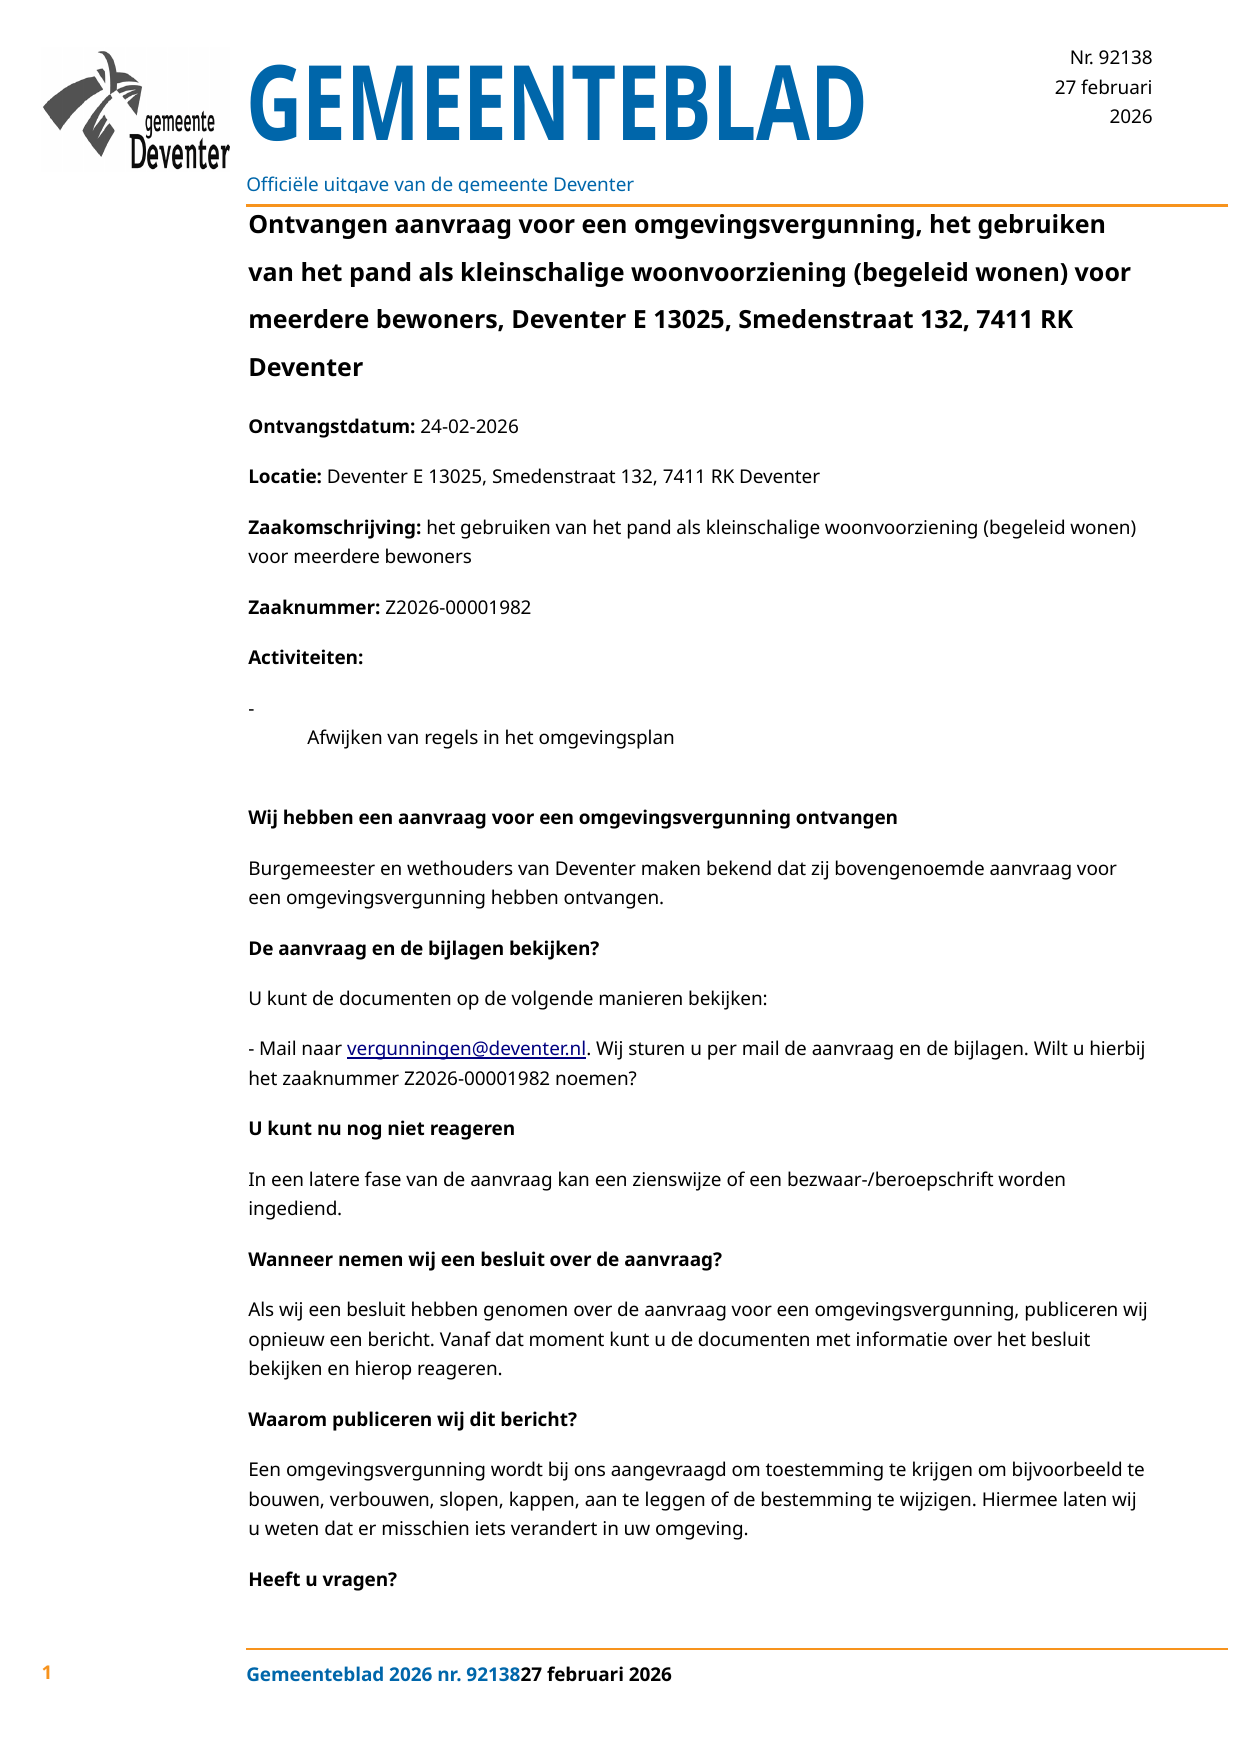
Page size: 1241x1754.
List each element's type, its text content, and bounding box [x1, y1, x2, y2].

text Ontvangstdatum: 24-02-2026 [248, 413, 1152, 439]
picture [41, 47, 231, 172]
text Wanneer nemen wij een besluit over de aanvraag? [248, 1246, 1152, 1272]
text Als wij een besluit hebben genomen over de aanvraag voor een omgevingsvergunning, publiceren wij opnieuw een bericht. Vanaf dat moment kunt u de documenten met informatie over het besluit bekijken en hierop reageren. [248, 1296, 1152, 1381]
text In een latere fase van de aanvraag kan een zienswijze of een bezwaar-/beroepschrift worden ingediend. [248, 1166, 1152, 1221]
text De aanvraag en de bijlagen bekijken? [248, 935, 1152, 961]
text Burgemeester en wethouders van Deventer maken bekend dat zij bovengenoemde aanvraag voor een omgevingsvergunning hebben ontvangen. [248, 855, 1152, 910]
text Zaakomschrijving: het gebruiken van het pand als kleinschalige woonvoorziening (begeleid wonen) voor meerdere bewoners [248, 514, 1152, 569]
text Zaaknummer: Z2026-00001982 [248, 594, 1152, 620]
text U kunt de documenten op de volgende manieren bekijken: [248, 985, 1152, 1011]
text Waarom publiceren wij dit bericht? [248, 1406, 1152, 1432]
text - Mail naar vergunningen@deventer.nl. Wij sturen u per mail de aanvraag en de bijlagen. Wilt u hierbij het zaaknummer Z2026-00001982 noemen? [248, 1036, 1152, 1091]
text Wij hebben een aanvraag voor een omgevingsvergunning ontvangen [248, 804, 1152, 830]
text Ontvangen aanvraag voor een omgevingsvergunning, het gebruiken van het pand als kleinschalige woonvoorziening (begeleid wonen) voor meerdere bewoners, Deventer E 13025, Smedenstraat 132, 7411 RK Deventer [248, 207, 1152, 384]
text Een omgevingsvergunning wordt bij ons aangevraagd om toestemming te krijgen om bijvoorbeeld te bouwen, verbouwen, slopen, kappen, aan te leggen of de bestemming te wijzigen. Hiermee laten wij u weten dat er misschien iets verandert in uw omgeving. [248, 1456, 1152, 1541]
text Activiteiten: [248, 644, 1152, 670]
list Afwijken van regels in het omgevingsplan [248, 724, 1152, 750]
text U kunt nu nog niet reageren [248, 1116, 1152, 1141]
text Heeft u vragen? [248, 1566, 1152, 1592]
text Locatie: Deventer E 13025, Smedenstraat 132, 7411 RK Deventer [248, 463, 1152, 489]
